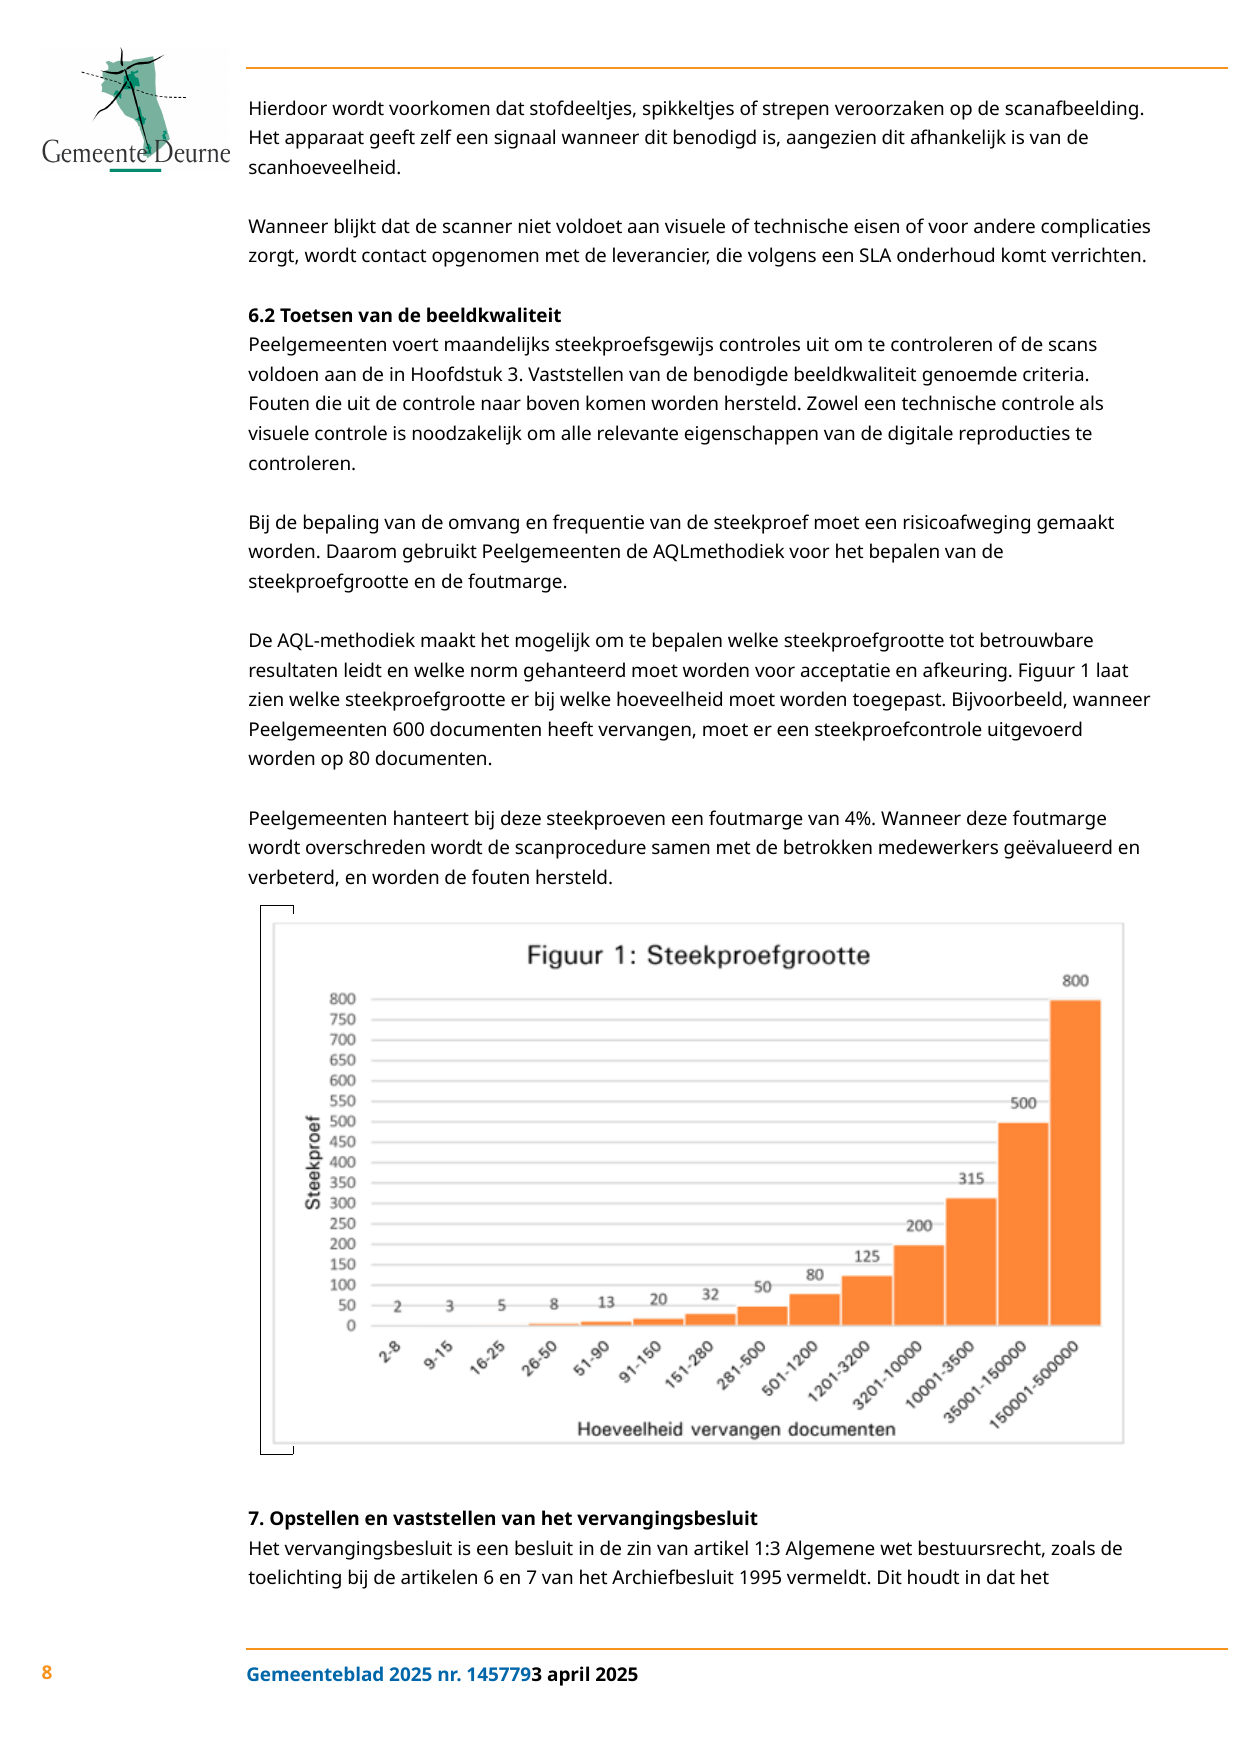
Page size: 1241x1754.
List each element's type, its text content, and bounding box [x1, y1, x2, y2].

text 6.2 Toetsen van de beeldkwaliteit [248, 302, 1152, 328]
text Wanneer blijkt dat de scanner niet voldoet aan visuele of technische eisen of voor andere complicaties zorgt, wordt contact opgenomen met de leverancier, die volgens een SLA onderhoud komt verrichten. [248, 213, 1152, 268]
text Peelgemeenten hanteert bij deze steekproeven een foutmarge van 4%. Wanneer deze foutmarge wordt overschreden wordt de scanprocedure samen met de betrokken medewerkers geëvalueerd en verbeterd, en worden de fouten hersteld. [248, 805, 1152, 890]
text De AQL-methodiek maakt het mogelijk om te bepalen welke steekproefgrootte tot betrouwbare resultaten leidt en welke norm gehanteerd moet worden voor acceptatie en afkeuring. Figuur 1 laat zien welke steekproefgrootte er bij welke hoeveelheid moet worden toegepast. Bijvoorbeeld, wanneer Peelgemeenten 600 documenten heeft vervangen, moet er een steekproefcontrole uitgevoerd worden op 80 documenten. [248, 627, 1152, 771]
text Peelgemeenten voert maandelijks steekproefsgewijs controles uit om te controleren of de scans voldoen aan de in Hoofdstuk 3. Vaststellen van de benodigde beeldkwaliteit genoemde criteria. Fouten die uit de controle naar boven komen worden hersteld. Zowel een technische controle als visuele controle is noodzakelijk om alle relevante eigenschappen van de digitale reproducties te controleren. [248, 331, 1152, 476]
text 7. Opstellen en vaststellen van het vervangingsbesluit [248, 1505, 1152, 1531]
picture [41, 47, 231, 172]
text Bij de bepaling van de omvang en frequentie van de steekproef moet een risicoafweging gemaakt worden. Daarom gebruikt Peelgemeenten de AQLmethodiek voor het bepalen van de steekproefgrootte en de foutmarge. [248, 509, 1152, 594]
text Hierdoor wordt voorkomen dat stofdeeltjes, spikkeltjes of strepen veroorzaken op de scanafbeelding. Het apparaat geeft zelf een signaal wanneer dit benodigd is, aangezien dit afhankelijk is van de scanhoeveelheid. [248, 95, 1152, 180]
picture [268, 914, 1149, 1446]
text Het vervangingsbesluit is een besluit in de zin van artikel 1:3 Algemene wet bestuursrecht, zoals de toelichting bij de artikelen 6 en 7 van het Archiefbesluit 1995 vermeldt. Dit houdt in dat het [248, 1535, 1152, 1590]
